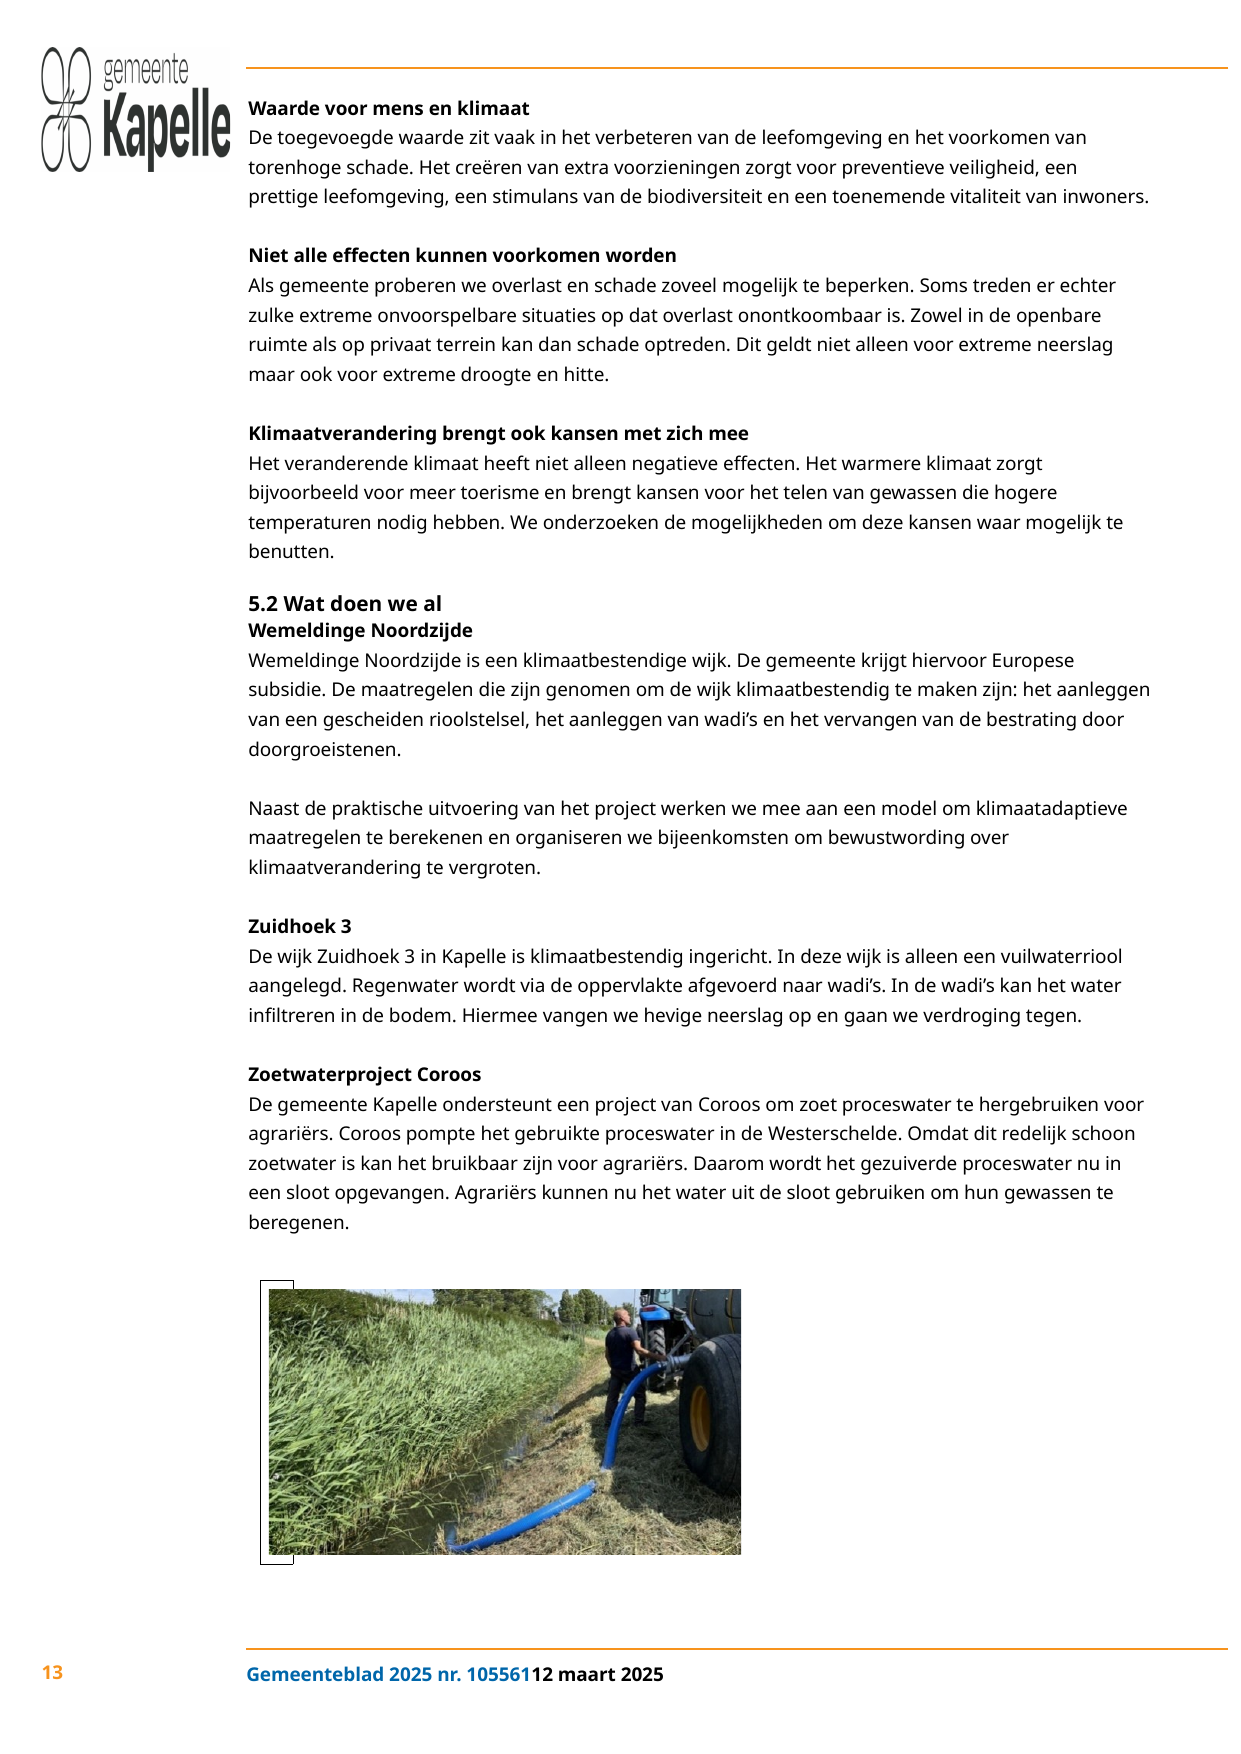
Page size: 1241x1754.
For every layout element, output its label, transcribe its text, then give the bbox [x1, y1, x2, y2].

text Het veranderende klimaat heeft niet alleen negatieve effecten. Het warmere klimaat zorgt bijvoorbeeld voor meer toerisme en brengt kansen voor het telen van gewassen die hogere temperaturen nodig hebben. We onderzoeken de mogelijkheden om deze kansen waar mogelijk te benutten. [248, 450, 1152, 564]
text De gemeente Kapelle ondersteunt een project van Coroos om zoet proceswater te hergebruiken voor agrariërs. Coroos pompte het gebruikte proceswater in de Westerschelde. Omdat dit redelijk schoon zoetwater is kan het bruikbaar zijn voor agrariërs. Daarom wordt het gezuiverde proceswater nu in een sloot opgevangen. Agrariërs kunnen nu het water uit de sloot gebruiken om hun gewassen te beregenen. [248, 1091, 1152, 1235]
text Wemeldinge Noordzijde [248, 617, 1152, 643]
text Zoetwaterproject Coroos [248, 1061, 1152, 1087]
text Naast de praktische uitvoering van het project werken we mee aan een model om klimaatadaptieve maatregelen te berekenen en organiseren we bijeenkomsten om bewustwording over klimaatverandering te vergroten. [248, 795, 1152, 880]
text Klimaatverandering brengt ook kansen met zich mee [248, 420, 1152, 446]
text Niet alle effecten kunnen voorkomen worden [248, 243, 1152, 268]
text Waarde voor mens en klimaat [248, 95, 1152, 121]
text De toegevoegde waarde zit vaak in het verbeteren van de leefomgeving en het voorkomen van torenhoge schade. Het creëren van extra voorzieningen zorgt voor preventieve veiligheid, een prettige leefomgeving, een stimulans van de biodiversiteit en een toenemende vitaliteit van inwoners. [248, 124, 1152, 209]
text De wijk Zuidhoek 3 in Kapelle is klimaatbestendig ingericht. In deze wijk is alleen een vuilwaterriool aangelegd. Regenwater wordt via de oppervlakte afgevoerd naar wadi’s. In de wadi’s kan het water infiltreren in de bodem. Hiermee vangen we hevige neerslag op en gaan we verdroging tegen. [248, 943, 1152, 1028]
text 5.2 Wat doen we al [248, 589, 1152, 617]
text Wemeldinge Noordzijde is een klimaatbestendige wijk. De gemeente krijgt hiervoor Europese subsidie. De maatregelen die zijn genomen om de wijk klimaatbestendig te maken zijn: het aanleggen van een gescheiden rioolstelsel, het aanleggen van wadi’s en het vervangen van de bestrating door doorgroeistenen. [248, 647, 1152, 761]
text Als gemeente proberen we overlast en schade zoveel mogelijk te beperken. Soms treden er echter zulke extreme onvoorspelbare situaties op dat overlast onontkoombaar is. Zowel in de openbare ruimte als op privaat terrein kan dan schade optreden. Dit geldt niet alleen voor extreme neerslag maar ook voor extreme droogte en hitte. [248, 272, 1152, 387]
picture [268, 1289, 742, 1555]
picture [41, 47, 231, 172]
text Zuidhoek 3 [248, 913, 1152, 939]
